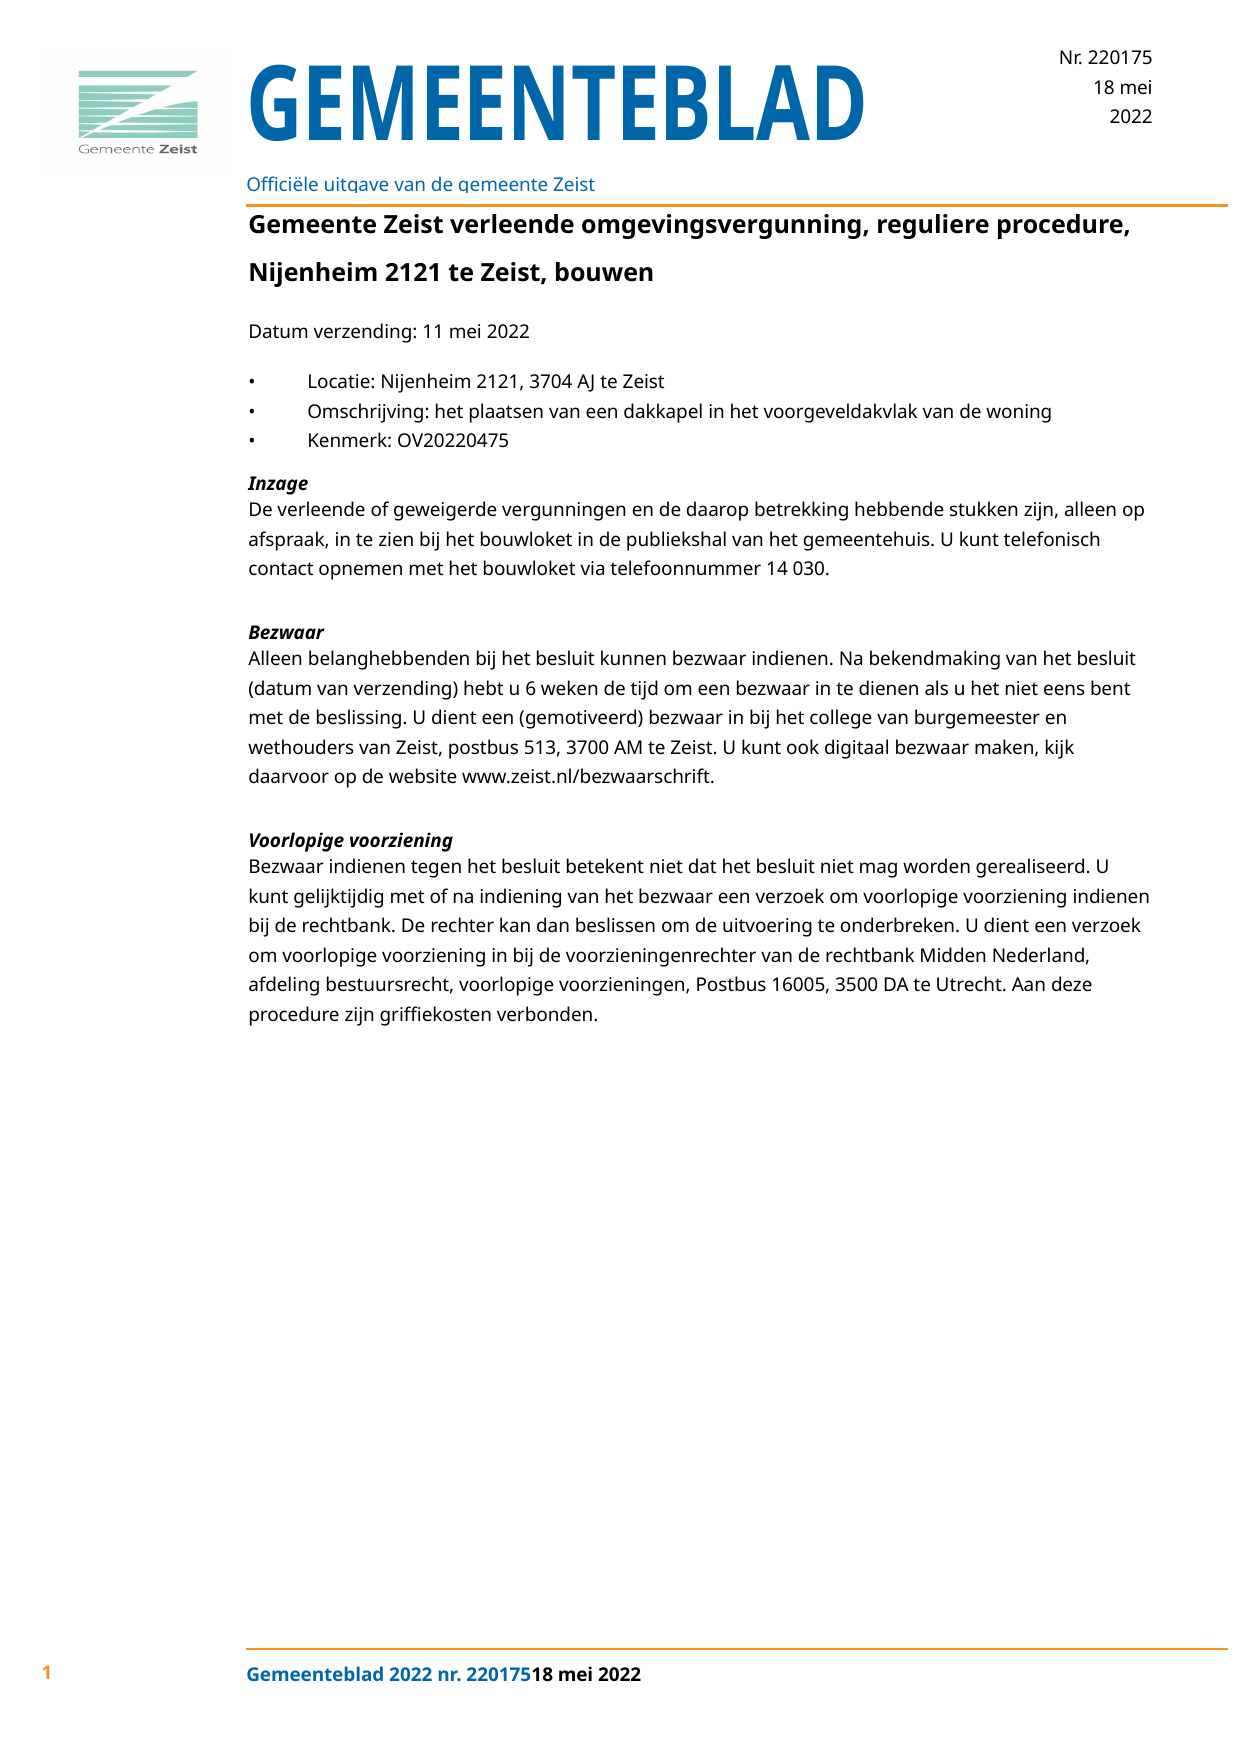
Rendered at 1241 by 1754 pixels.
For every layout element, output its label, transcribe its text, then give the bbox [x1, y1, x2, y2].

text Datum verzending: 11 mei 2022 [248, 318, 1152, 344]
list Locatie: Nijenheim 2121, 3704 AJ te Zeist [248, 368, 1152, 394]
text Alleen belanghebbenden bij het besluit kunnen bezwaar indienen. Na bekendmaking van het besluit (datum van verzending) hebt u 6 weken de tijd om een bezwaar in te dienen als u het niet eens bent met de beslissing. U dient een (gemotiveerd) bezwaar in bij het college van burgemeester en wethouders van Zeist, postbus 513, 3700 AM te Zeist. U kunt ook digitaal bezwaar maken, kijk daarvoor op de website www.zeist.nl/bezwaarschrift. [248, 645, 1152, 789]
text Bezwaar indienen tegen het besluit betekent niet dat het besluit niet mag worden gerealiseerd. U kunt gelijktijdig met of na indiening van het bezwaar een verzoek om voorlopige voorziening indienen bij de rechtbank. De rechter kan dan beslissen om de uitvoering te onderbreken. U dient een verzoek om voorlopige voorziening in bij de voorzieningenrechter van de rechtbank Midden Nederland, afdeling bestuursrecht, voorlopige voorzieningen, Postbus 16005, 3500 DA te Utrecht. Aan deze procedure zijn griffiekosten verbonden. [248, 853, 1152, 1027]
text Bezwaar [248, 619, 1152, 645]
text Gemeente Zeist verleende omgevingsvergunning, reguliere procedure, Nijenheim 2121 te Zeist, bouwen [248, 207, 1152, 288]
list Kenmerk: OV20220475 [248, 427, 1152, 453]
picture [41, 47, 231, 172]
list Omschrijving: het plaatsen van een dakkapel in het voorgeveldakvlak van de woning [248, 398, 1152, 424]
text Inzage [248, 471, 1152, 496]
text De verleende of geweigerde vergunningen en de daarop betrekking hebbende stukken zijn, alleen op afspraak, in te zien bij het bouwloket in de publiekshal van het gemeentehuis. U kunt telefonisch contact opnemen met het bouwloket via telefoonnummer 14 030. [248, 496, 1152, 581]
text Voorlopige voorziening [248, 827, 1152, 853]
